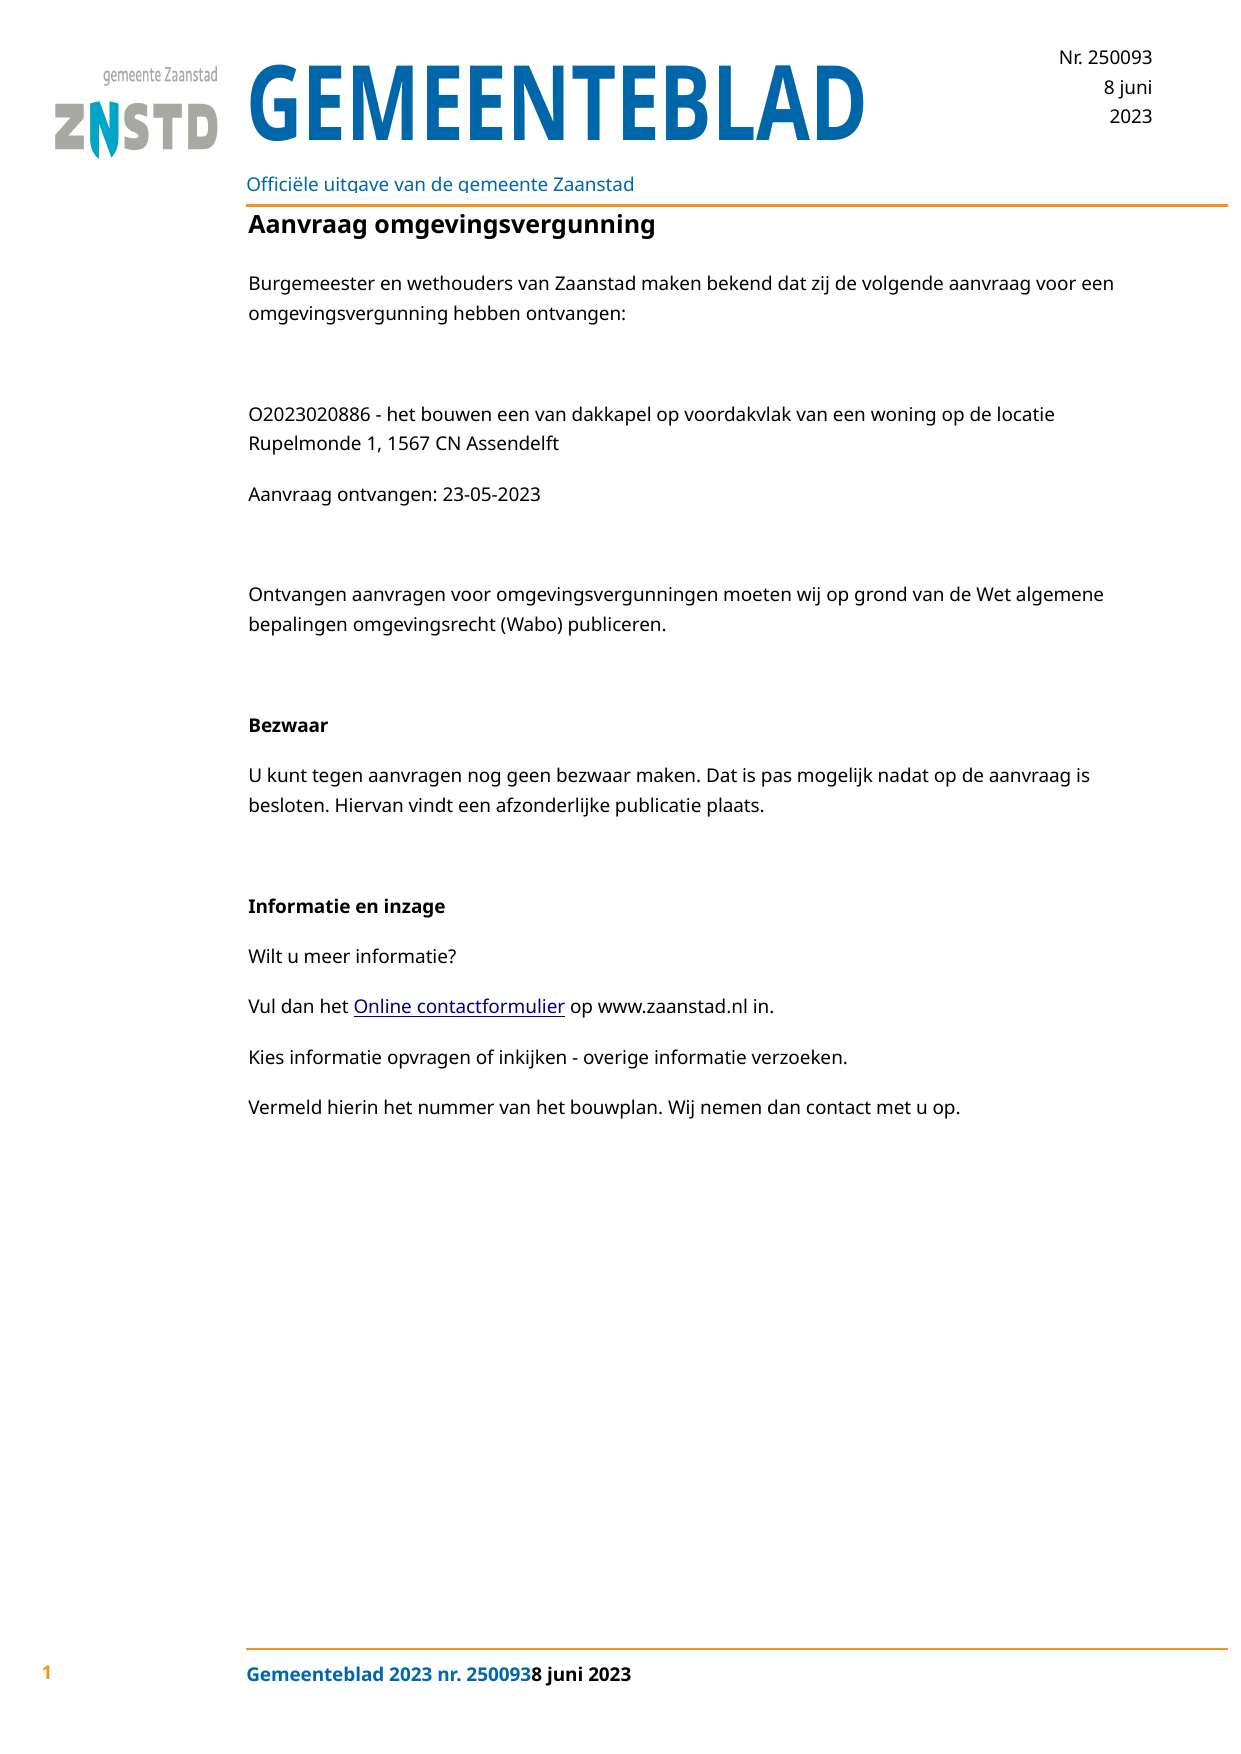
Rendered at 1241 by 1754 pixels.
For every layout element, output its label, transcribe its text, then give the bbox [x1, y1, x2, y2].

text Wilt u meer informatie? [248, 943, 1152, 969]
picture [41, 47, 231, 172]
text Burgemeester en wethouders van Zaanstad maken bekend dat zij de volgende aanvraag voor een omgevingsvergunning hebben ontvangen: [248, 270, 1152, 326]
text Aanvraag omgevingsvergunning [248, 207, 1152, 241]
text Kies informatie opvragen of inkijken - overige informatie verzoeken. [248, 1044, 1152, 1070]
text Vermeld hierin het nummer van het bouwplan. Wij nemen dan contact met u op. [248, 1094, 1152, 1120]
text Aanvraag ontvangen: 23-05-2023 [248, 481, 1152, 506]
text Ontvangen aanvragen voor omgevingsvergunningen moeten wij op grond van de Wet algemene bepalingen omgevingsrecht (Wabo) publiceren. [248, 582, 1152, 637]
text Bezwaar [248, 712, 1152, 738]
text O2023020886 - het bouwen een van dakkapel op voordakvlak van een woning op de locatie Rupelmonde 1, 1567 CN Assendelft [248, 401, 1152, 456]
text Vul dan het Online contactformulier op www.zaanstad.nl in. [248, 994, 1152, 1019]
text U kunt tegen aanvragen nog geen bezwaar maken. Dat is pas mogelijk nadat op de aanvraag is besloten. Hiervan vindt een afzonderlijke publicatie plaats. [248, 762, 1152, 818]
text Informatie en inzage [248, 893, 1152, 918]
